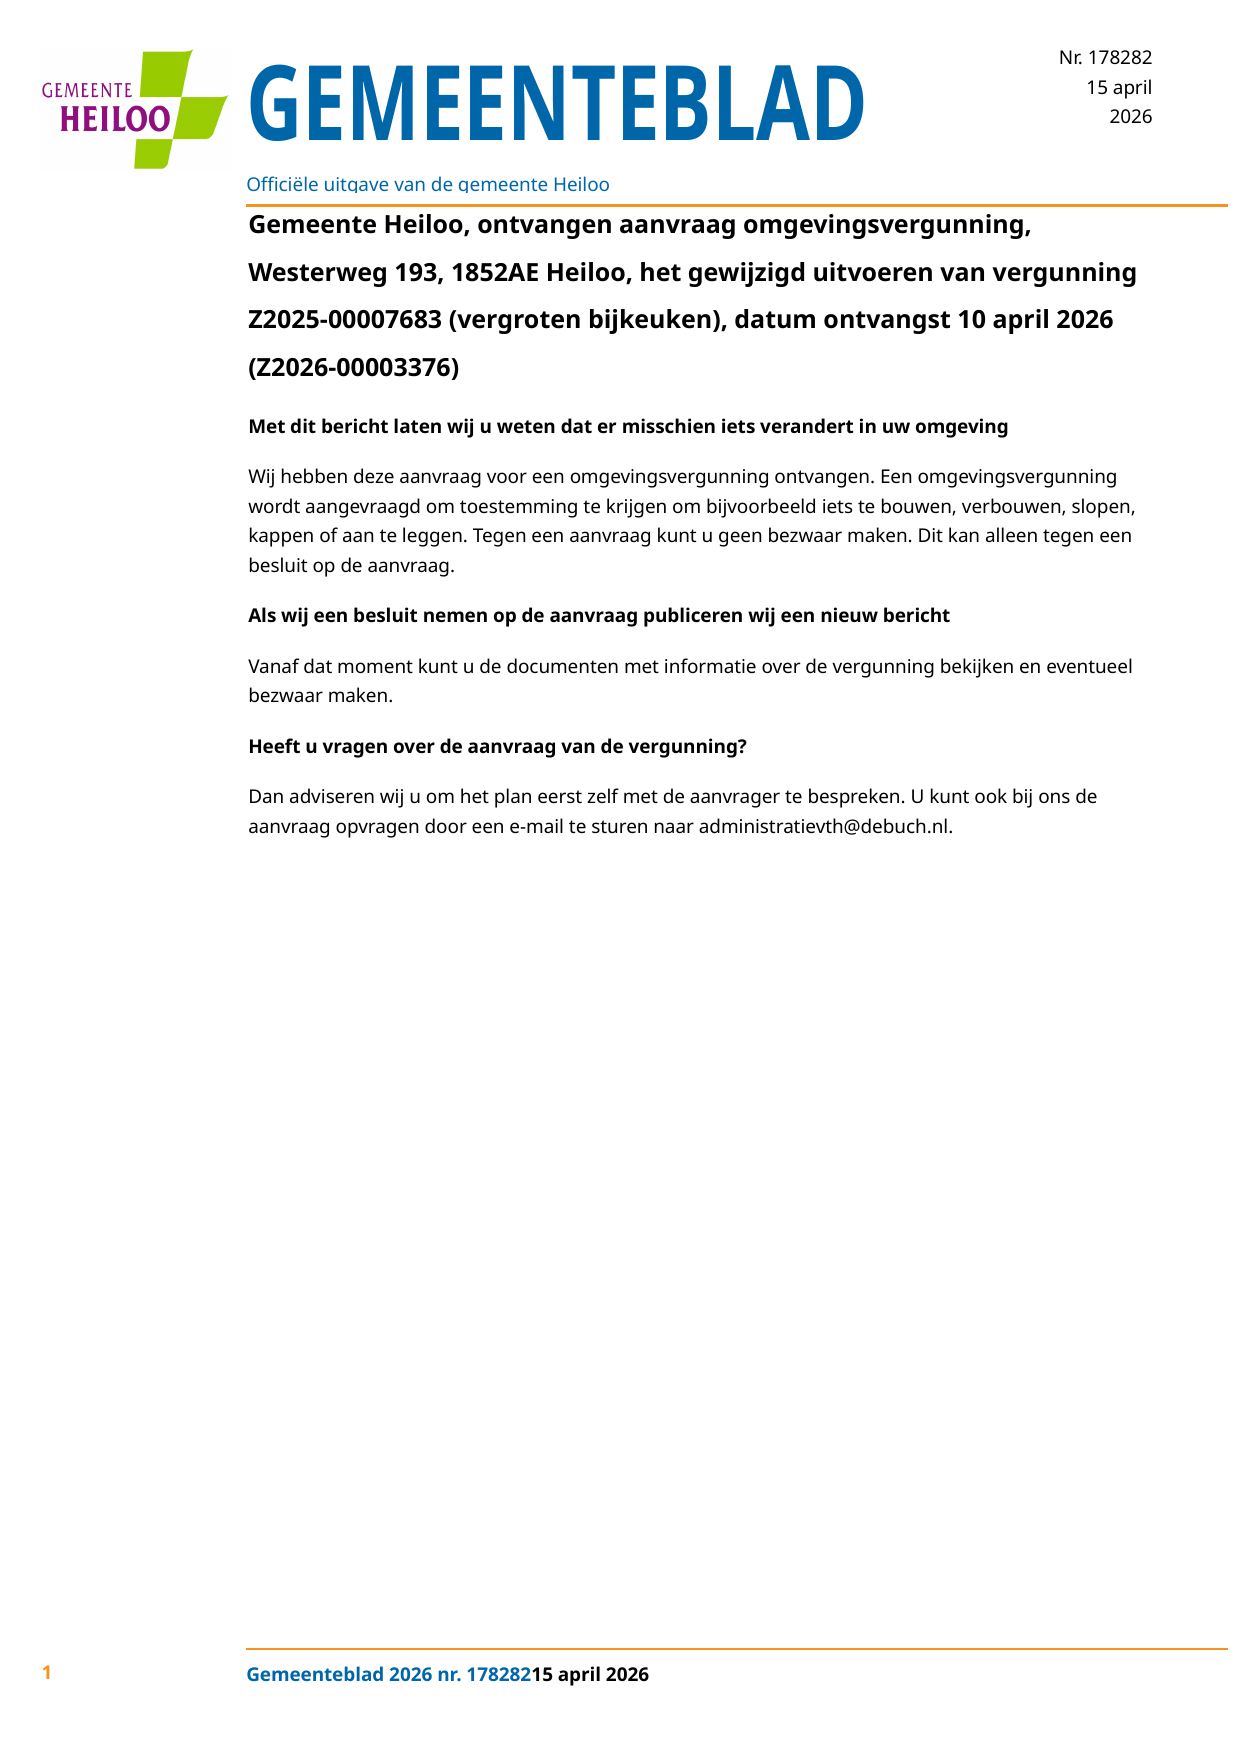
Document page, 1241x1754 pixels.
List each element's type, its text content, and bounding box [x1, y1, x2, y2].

text Gemeente Heiloo, ontvangen aanvraag omgevingsvergunning, Westerweg 193, 1852AE Heiloo, het gewijzigd uitvoeren van vergunning Z2025-00007683 (vergroten bijkeuken), datum ontvangst 10 april 2026 (Z2026-00003376) [248, 207, 1152, 384]
text Als wij een besluit nemen op de aanvraag publiceren wij een nieuw bericht [248, 603, 1152, 628]
text Vanaf dat moment kunt u de documenten met informatie over de vergunning bekijken en eventueel bezwaar maken. [248, 653, 1152, 708]
text Met dit bericht laten wij u weten dat er misschien iets verandert in uw omgeving [248, 413, 1152, 439]
picture [41, 47, 231, 172]
text Dan adviseren wij u om het plan eerst zelf met de aanvrager te bespreken. U kunt ook bij ons de aanvraag opvragen door een e-mail te sturen naar administratievth@debuch.nl. [248, 783, 1152, 839]
text Heeft u vragen over de aanvraag van de vergunning? [248, 733, 1152, 759]
text Wij hebben deze aanvraag voor een omgevingsvergunning ontvangen. Een omgevingsvergunning wordt aangevraagd om toestemming te krijgen om bijvoorbeeld iets te bouwen, verbouwen, slopen, kappen of aan te leggen. Tegen een aanvraag kunt u geen bezwaar maken. Dit kan alleen tegen een besluit op de aanvraag. [248, 463, 1152, 578]
